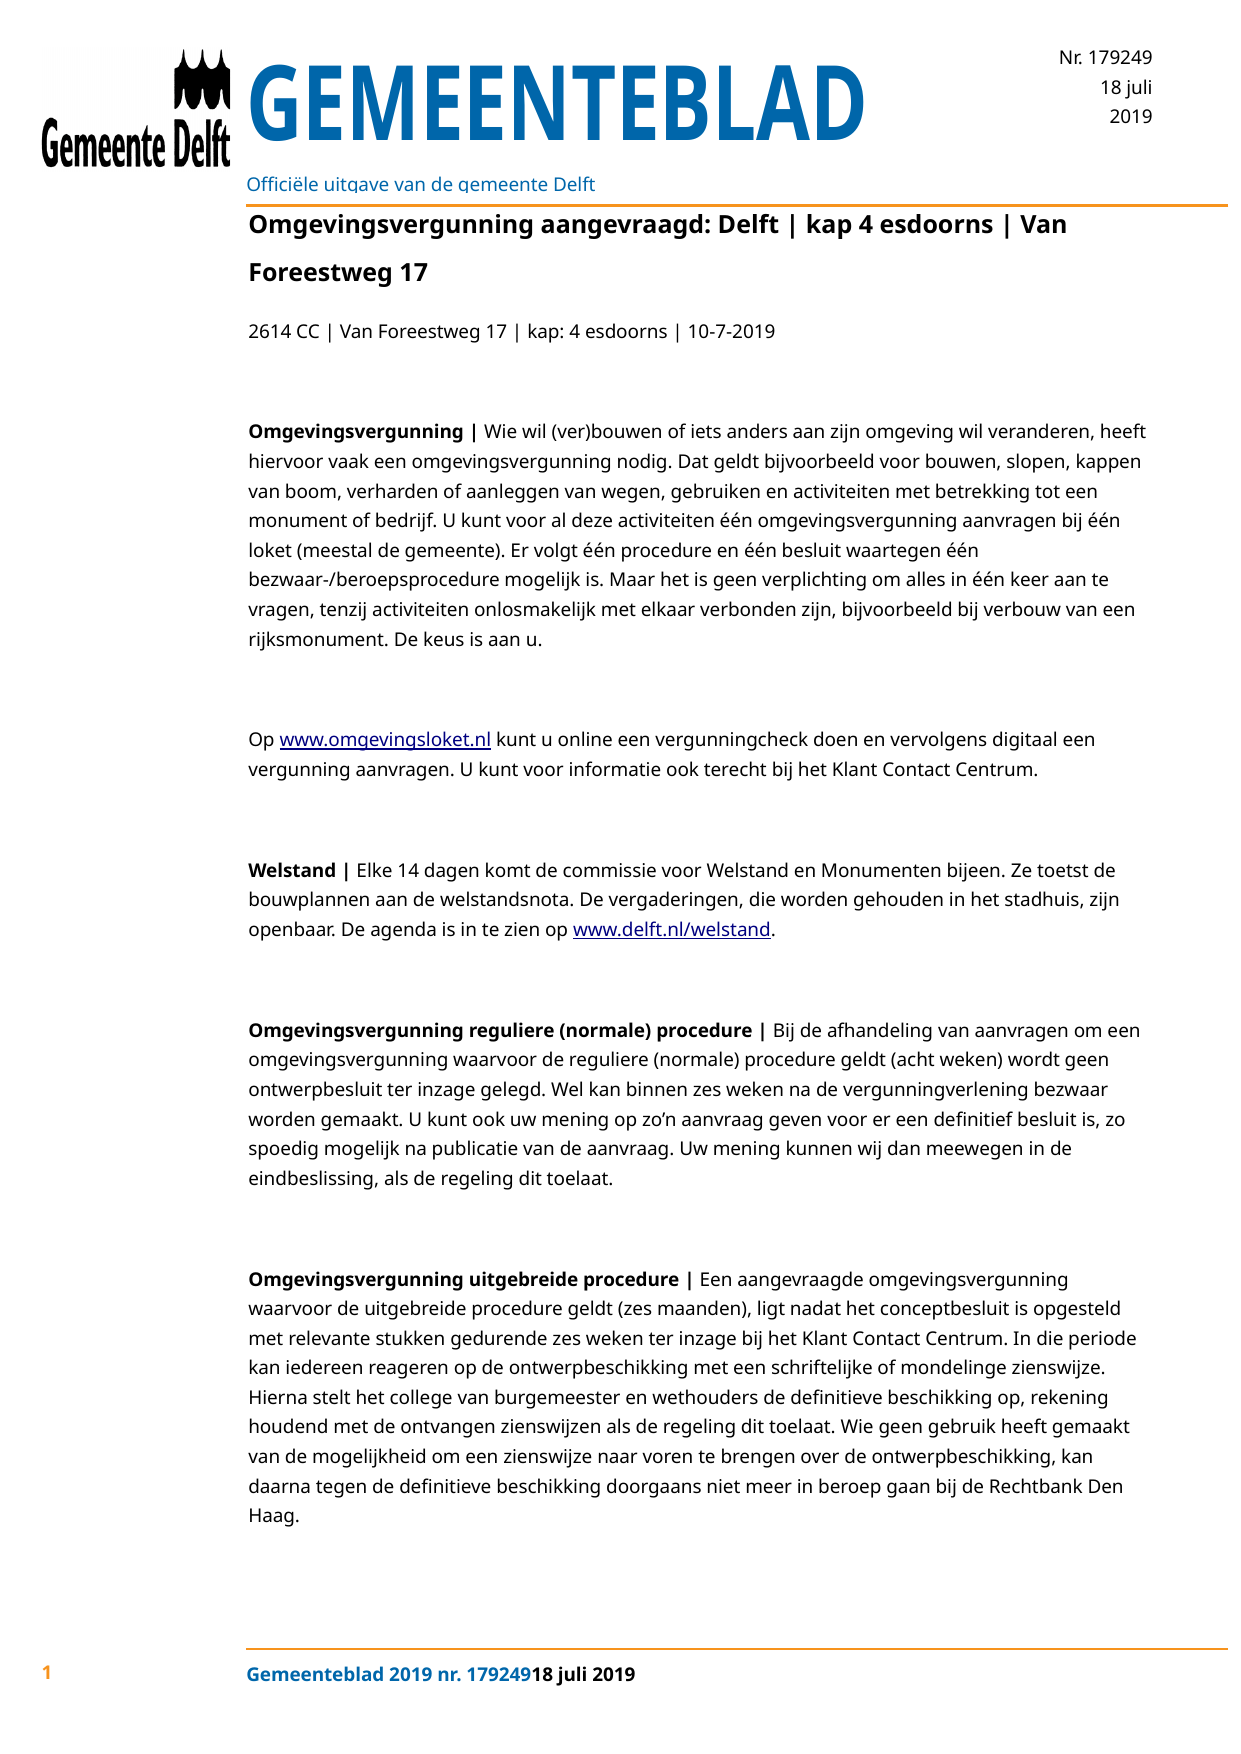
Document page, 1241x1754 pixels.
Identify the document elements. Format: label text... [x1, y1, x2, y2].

text Omgevingsvergunning uitgebreide procedure | Een aangevraagde omgevingsvergunning waarvoor de uitgebreide procedure geldt (zes maanden), ligt nadat het conceptbesluit is opgesteld met relevante stukken gedurende zes weken ter inzage bij het Klant Contact Centrum. In die periode kan iedereen reageren op de ontwerpbeschikking met een schriftelijke of mondelinge zienswijze. Hierna stelt het college van burgemeester en wethouders de definitieve beschikking op, rekening houdend met de ontvangen zienswijzen als de regeling dit toelaat. Wie geen gebruik heeft gemaakt van de mogelijkheid om een zienswijze naar voren te brengen over de ontwerpbeschikking, kan daarna tegen de definitieve beschikking doorgaans niet meer in beroep gaan bij de Rechtbank Den Haag. [248, 1266, 1152, 1528]
text Omgevingsvergunning aangevraagd: Delft | kap 4 esdoorns | Van Foreestweg 17 [248, 207, 1152, 288]
text Omgevingsvergunning | Wie wil (ver)bouwen of iets anders aan zijn omgeving wil veranderen, heeft hiervoor vaak een omgevingsvergunning nodig. Dat geldt bijvoorbeeld voor bouwen, slopen, kappen van boom, verharden of aanleggen van wegen, gebruiken en activiteiten met betrekking tot een monument of bedrijf. U kunt voor al deze activiteiten één omgevingsvergunning aanvragen bij één loket (meestal de gemeente). Er volgt één procedure en één besluit waartegen één bezwaar-/beroepsprocedure mogelijk is. Maar het is geen verplichting om alles in één keer aan te vragen, tenzij activiteiten onlosmakelijk met elkaar verbonden zijn, bijvoorbeeld bij verbouw van een rijksmonument. De keus is aan u. [248, 419, 1152, 652]
text Op www.omgevingsloket.nl kunt u online een vergunningcheck doen en vervolgens digitaal een vergunning aanvragen. U kunt voor informatie ook terecht bij het Klant Contact Centrum. [248, 727, 1152, 782]
text 2614 CC | Van Foreestweg 17 | kap: 4 esdoorns | 10-7-2019 [248, 318, 1152, 344]
text Omgevingsvergunning reguliere (normale) procedure | Bij de afhandeling van aanvragen om een omgevingsvergunning waarvoor de reguliere (normale) procedure geldt (acht weken) wordt geen ontwerpbesluit ter inzage gelegd. Wel kan binnen zes weken na de vergunningverlening bezwaar worden gemaakt. U kunt ook uw mening op zo’n aanvraag geven voor er een definitief besluit is, zo spoedig mogelijk na publicatie van de aanvraag. Uw mening kunnen wij dan meewegen in de eindbeslissing, als de regeling dit toelaat. [248, 1017, 1152, 1191]
text Welstand | Elke 14 dagen komt de commissie voor Welstand en Monumenten bijeen. Ze toetst de bouwplannen aan de welstandsnota. De vergaderingen, die worden gehouden in het stadhuis, zijn openbaar. De agenda is in te zien op www.delft.nl/welstand. [248, 857, 1152, 942]
picture [41, 47, 231, 172]
